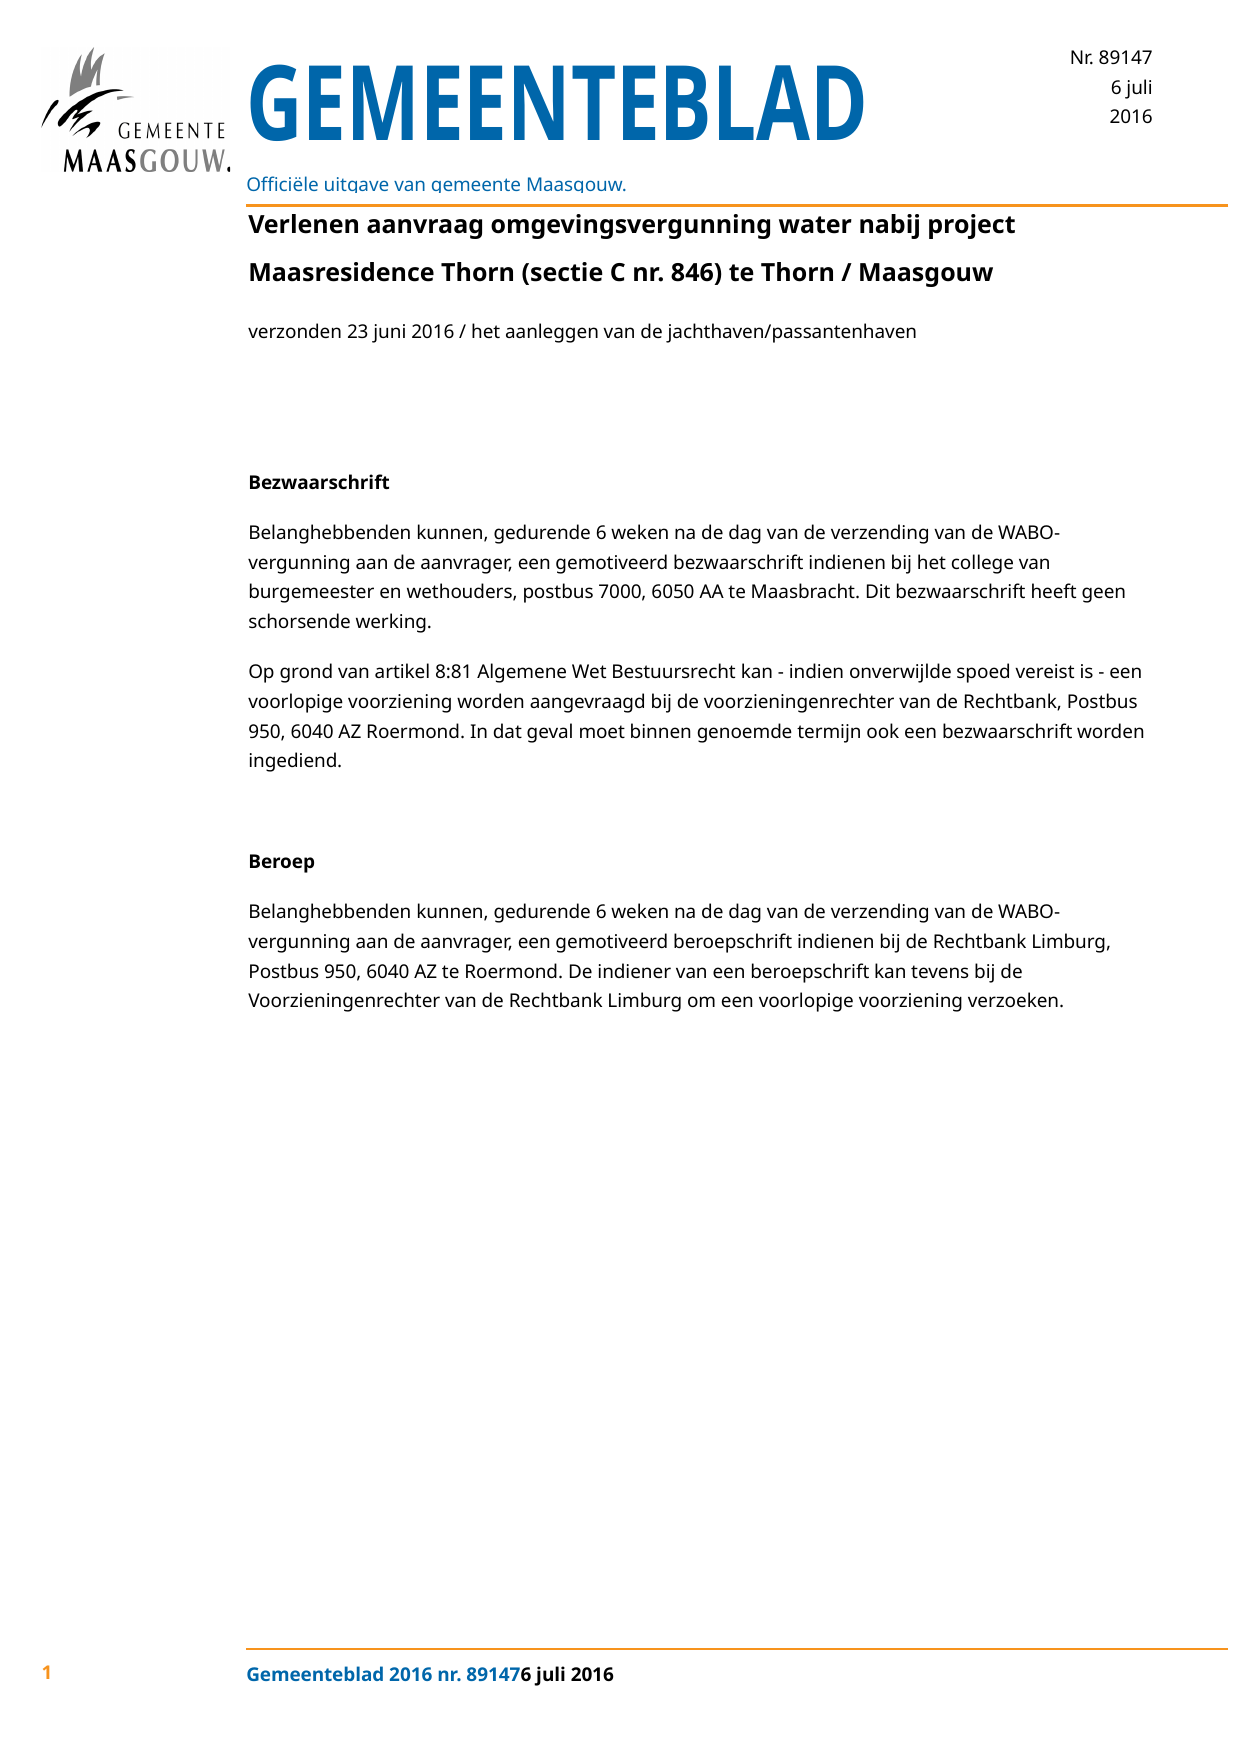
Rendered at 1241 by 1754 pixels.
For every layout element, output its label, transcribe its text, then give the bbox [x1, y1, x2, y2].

text Belanghebbenden kunnen, gedurende 6 weken na de dag van de verzending van de WABO-vergunning aan de aanvrager, een gemotiveerd bezwaarschrift indienen bij het college van burgemeester en wethouders, postbus 7000, 6050 AA te Maasbracht. Dit bezwaarschrift heeft geen schorsende werking. [248, 519, 1152, 634]
text Beroep [248, 848, 1152, 874]
text Op grond van artikel 8:81 Algemene Wet Bestuursrecht kan - indien onverwijlde spoed vereist is - een voorlopige voorziening worden aangevraagd bij de voorzieningenrechter van de Rechtbank, Postbus 950, 6040 AZ Roermond. In dat geval moet binnen genoemde termijn ook een bezwaarschrift worden ingediend. [248, 659, 1152, 773]
text verzonden 23 juni 2016 / het aanleggen van de jachthaven/passantenhaven [248, 318, 1152, 344]
picture [41, 47, 231, 172]
text Belanghebbenden kunnen, gedurende 6 weken na de dag van de verzending van de WABO-vergunning aan de aanvrager, een gemotiveerd beroepschrift indienen bij de Rechtbank Limburg, Postbus 950, 6040 AZ te Roermond. De indiener van een beroepschrift kan tevens bij de Voorzieningenrechter van de Rechtbank Limburg om een voorlopige voorziening verzoeken. [248, 899, 1152, 1013]
text Verlenen aanvraag omgevingsvergunning water nabij project Maasresidence Thorn (sectie C nr. 846) te Thorn / Maasgouw [248, 207, 1152, 288]
text Bezwaarschrift [248, 469, 1152, 495]
